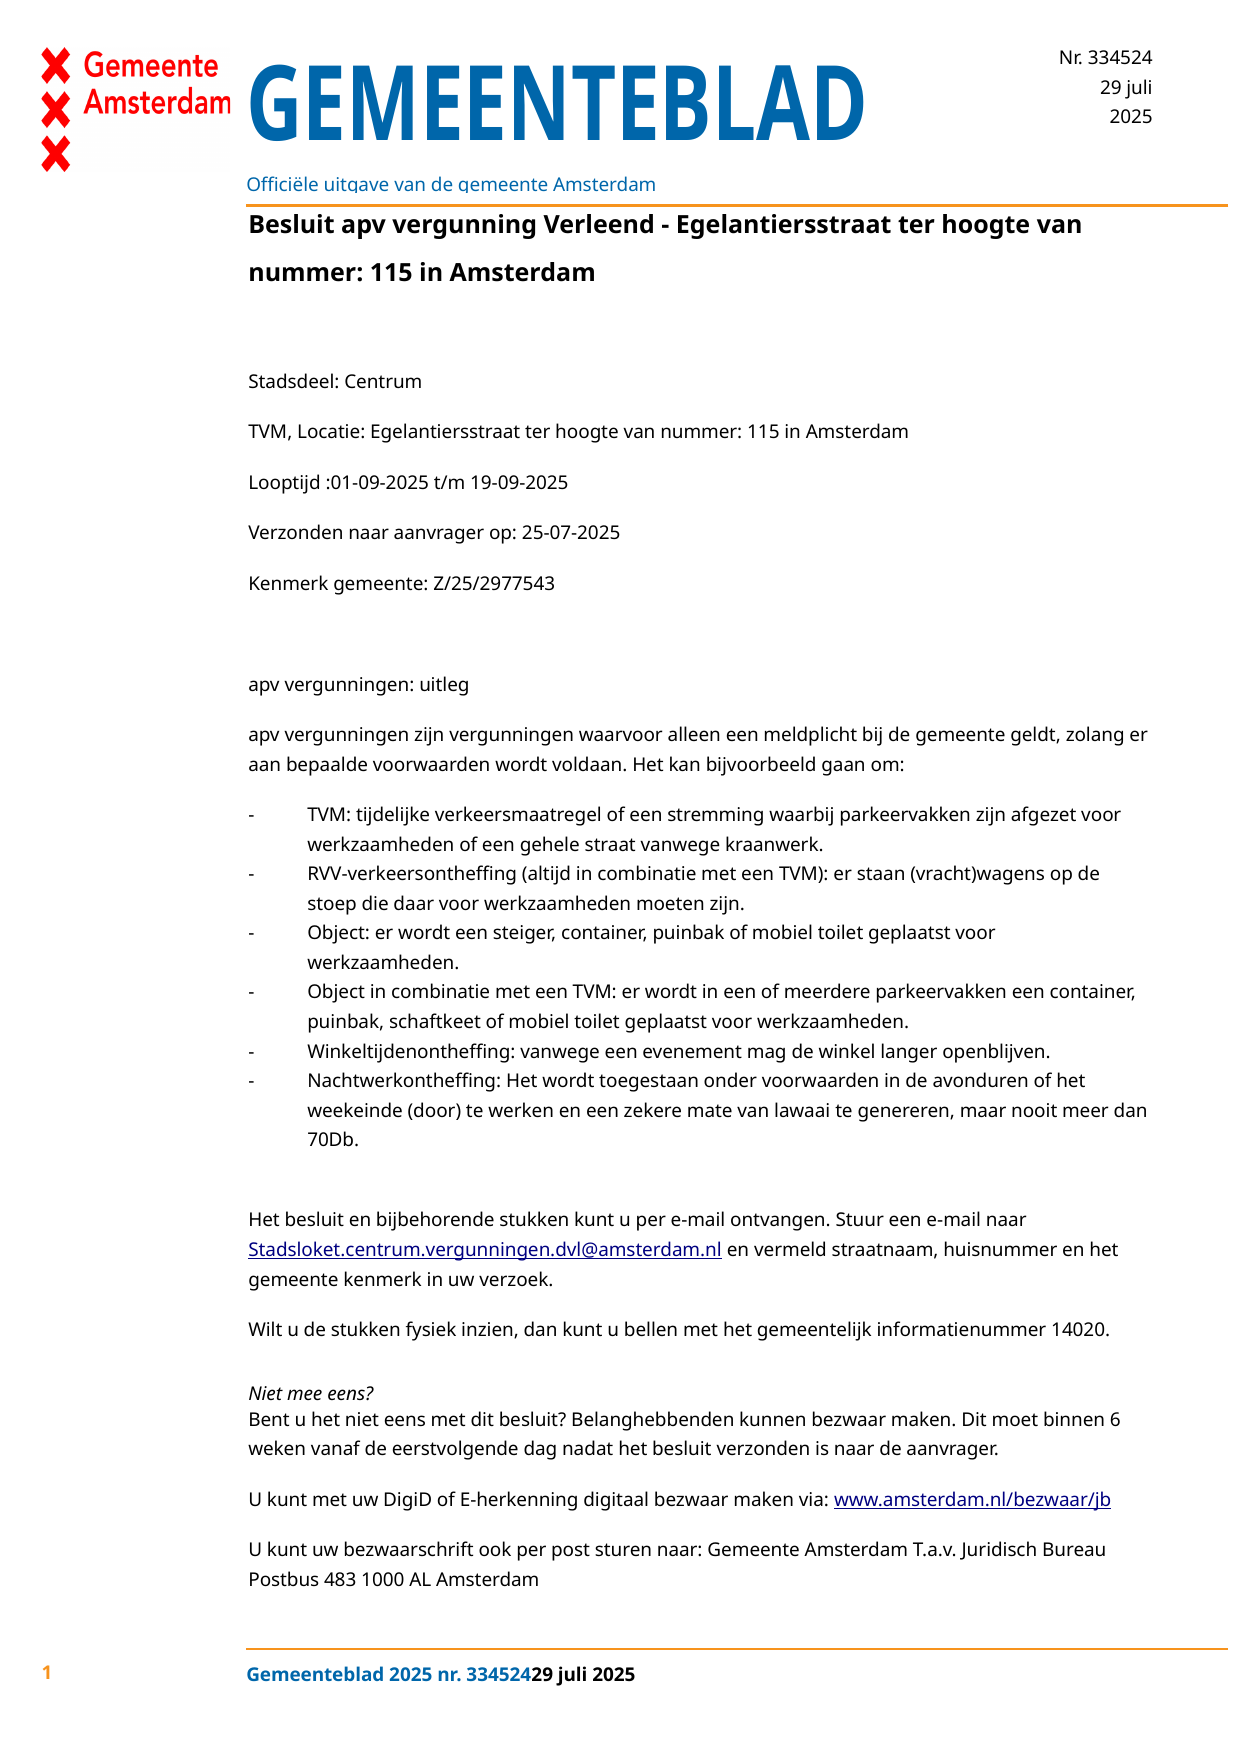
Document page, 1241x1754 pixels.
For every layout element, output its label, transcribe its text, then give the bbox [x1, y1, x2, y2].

text apv vergunningen zijn vergunningen waarvoor alleen een meldplicht bij de gemeente geldt, zolang er aan bepaalde voorwaarden wordt voldaan. Het kan bijvoorbeeld gaan om: [248, 721, 1152, 777]
text Wilt u de stukken fysiek inzien, dan kunt u bellen met het gemeentelijk informatienummer 14020. [248, 1316, 1152, 1342]
list Nachtwerkontheffing: Het wordt toegestaan onder voorwaarden in de avonduren of het weekeinde (door) te werken en een zekere mate van lawaai te genereren, maar nooit meer dan 70Db. [248, 1067, 1152, 1152]
text TVM, Locatie: Egelantiersstraat ter hoogte van nummer: 115 in Amsterdam [248, 419, 1152, 444]
text U kunt uw bezwaarschrift ook per post sturen naar: Gemeente Amsterdam T.a.v. Juridisch Bureau Postbus 483 1000 AL Amsterdam [248, 1536, 1152, 1592]
text Niet mee eens? [248, 1380, 1152, 1406]
list Object: er wordt een steiger, container, puinbak of mobiel toilet geplaatst voor werkzaamheden. [248, 919, 1152, 975]
text Besluit apv vergunning Verleend - Egelantiersstraat ter hoogte van nummer: 115 in Amsterdam [248, 207, 1152, 288]
text Bent u het niet eens met dit besluit? Belanghebbenden kunnen bezwaar maken. Dit moet binnen 6 weken vanaf de eerstvolgende dag nadat het besluit verzonden is naar de aanvrager. [248, 1406, 1152, 1461]
picture [41, 47, 231, 172]
list Winkeltijdenontheffing: vanwege een evenement mag de winkel langer openblijven. [248, 1038, 1152, 1064]
list TVM: tijdelijke verkeersmaatregel of een stremming waarbij parkeervakken zijn afgezet voor werkzaamheden of een gehele straat vanwege kraanwerk. [248, 801, 1152, 857]
text Verzonden naar aanvrager op: 25-07-2025 [248, 519, 1152, 545]
list RVV-verkeersontheffing (altijd in combinatie met een TVM): er staan (vracht)wagens op de stoep die daar voor werkzaamheden moeten zijn. [248, 860, 1152, 916]
text Stadsdeel: Centrum [248, 368, 1152, 394]
text Het besluit en bijbehorende stukken kunt u per e-mail ontvangen. Stuur een e-mail naar Stadsloket.centrum.vergunningen.dvl@amsterdam.nl en vermeld straatnaam, huisnummer en het gemeente kenmerk in uw verzoek. [248, 1207, 1152, 1292]
text U kunt met uw DigiD of E-herkenning digitaal bezwaar maken via: www.amsterdam.nl/bezwaar/jb [248, 1486, 1152, 1512]
list Object in combinatie met een TVM: er wordt in een of meerdere parkeervakken een container, puinbak, schaftkeet of mobiel toilet geplaatst voor werkzaamheden. [248, 979, 1152, 1034]
text apv vergunningen: uitleg [248, 671, 1152, 697]
text Kenmerk gemeente: Z/25/2977543 [248, 570, 1152, 596]
text Looptijd :01-09-2025 t/m 19-09-2025 [248, 469, 1152, 495]
